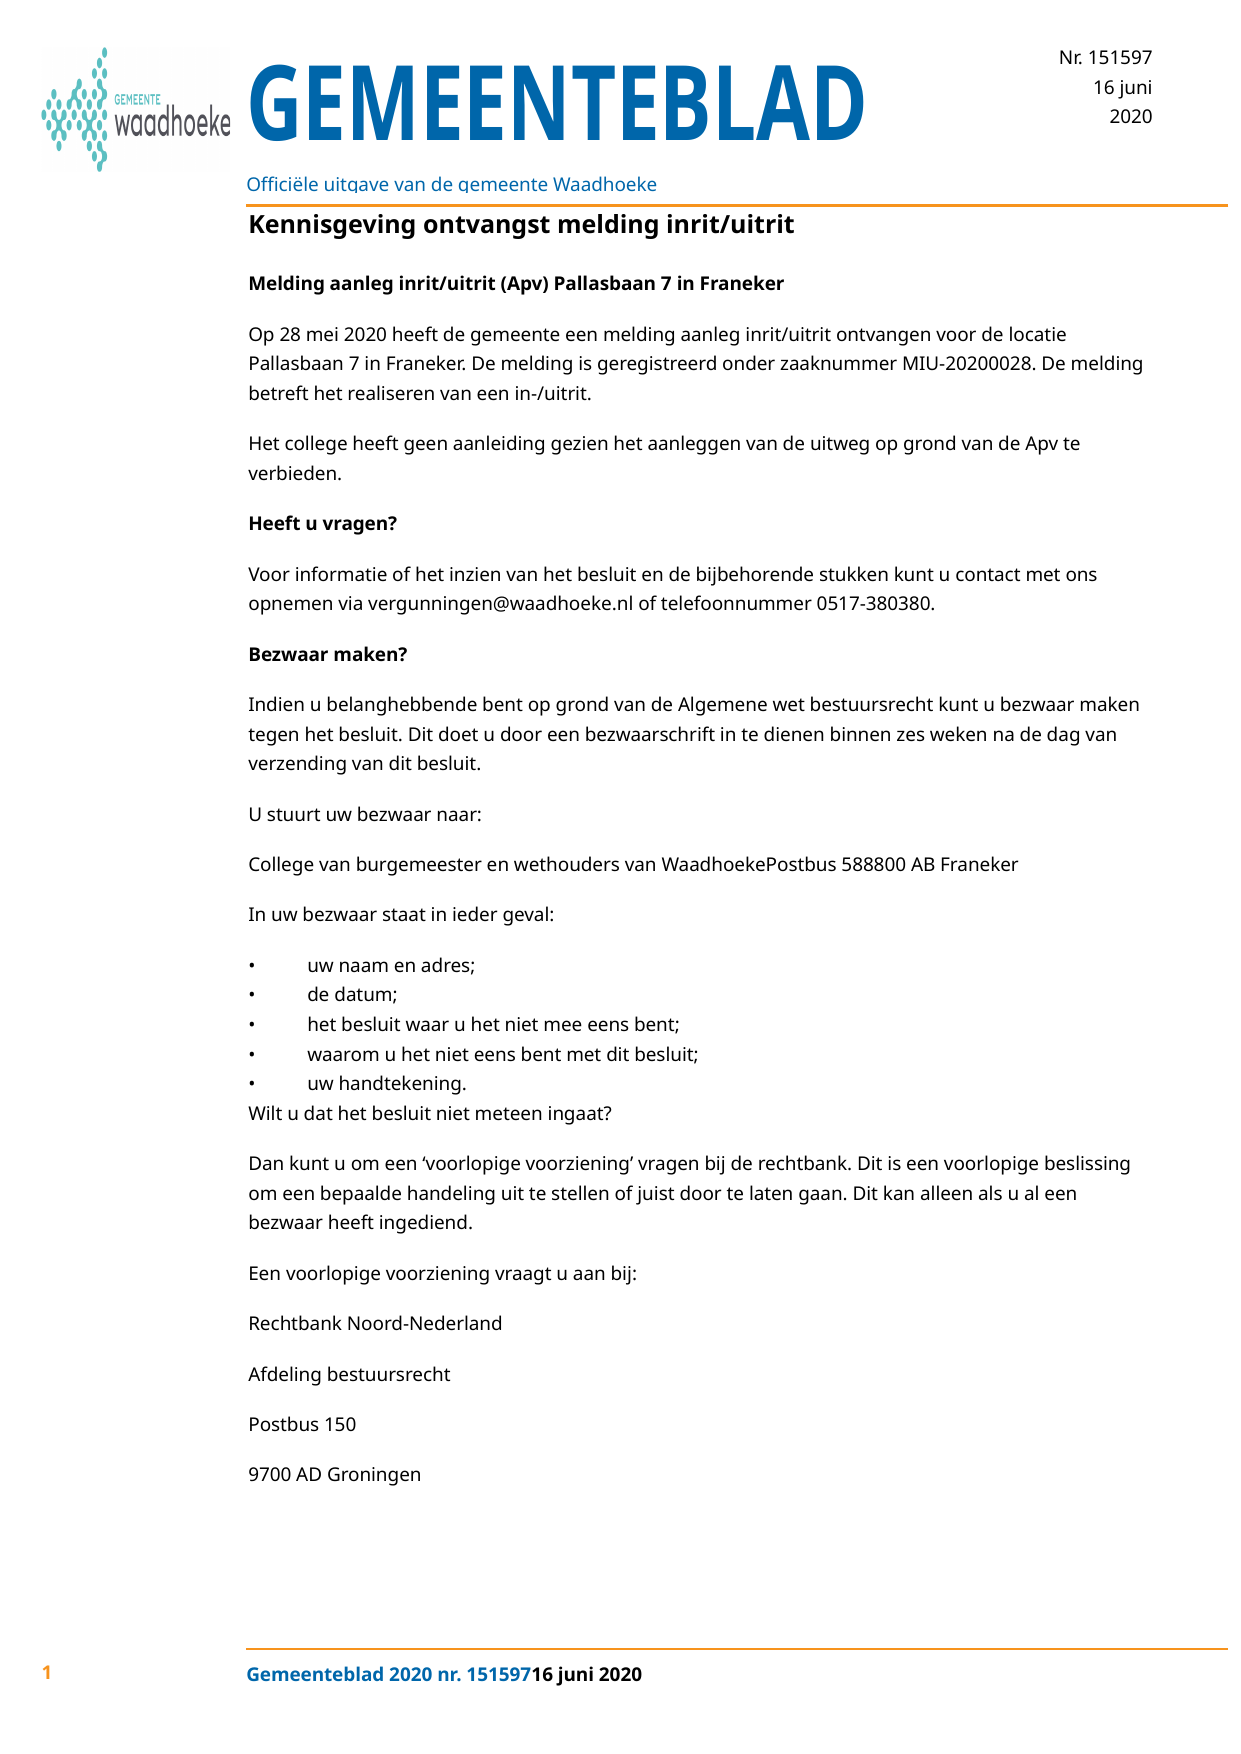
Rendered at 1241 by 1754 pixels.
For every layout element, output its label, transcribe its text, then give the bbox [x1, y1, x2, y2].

list uw naam en adres; [248, 952, 1152, 978]
text Indien u belanghebbende bent op grond van de Algemene wet bestuursrecht kunt u bezwaar maken tegen het besluit. Dit doet u door een bezwaarschrift in te dienen binnen zes weken na de dag van verzending van dit besluit. [248, 691, 1152, 776]
list het besluit waar u het niet mee eens bent; [248, 1011, 1152, 1037]
text Heeft u vragen? [248, 510, 1152, 536]
text Melding aanleg inrit/uitrit (Apv) Pallasbaan 7 in Franeker [248, 270, 1152, 296]
text In uw bezwaar staat in ieder geval: [248, 902, 1152, 927]
text Kennisgeving ontvangst melding inrit/uitrit [248, 207, 1152, 241]
list de datum; [248, 982, 1152, 1007]
text U stuurt uw bezwaar naar: [248, 801, 1152, 826]
text Een voorlopige voorziening vraagt u aan bij: [248, 1260, 1152, 1286]
text 9700 AD Groningen [248, 1462, 1152, 1487]
text Het college heeft geen aanleiding gezien het aanleggen van de uitweg op grond van de Apv te verbieden. [248, 430, 1152, 486]
picture [41, 47, 231, 172]
text Rechtbank Noord-Nederland [248, 1310, 1152, 1336]
text Wilt u dat het besluit niet meteen ingaat? [248, 1100, 1152, 1126]
text Op 28 mei 2020 heeft de gemeente een melding aanleg inrit/uitrit ontvangen voor de locatie Pallasbaan 7 in Franeker. De melding is geregistreerd onder zaaknummer MIU-20200028. De melding betreft het realiseren van een in-/uitrit. [248, 321, 1152, 406]
text Postbus 150 [248, 1411, 1152, 1437]
list waarom u het niet eens bent met dit besluit; [248, 1041, 1152, 1066]
text Dan kunt u om een ‘voorlopige voorziening’ vragen bij de rechtbank. Dit is een voorlopige beslissing om een bepaalde handeling uit te stellen of juist door te laten gaan. Dit kan alleen als u al een bezwaar heeft ingediend. [248, 1150, 1152, 1235]
text Afdeling bestuursrecht [248, 1361, 1152, 1386]
text Bezwaar maken? [248, 641, 1152, 666]
list uw handtekening. [248, 1070, 1152, 1096]
text Voor informatie of het inzien van het besluit en de bijbehorende stukken kunt u contact met ons opnemen via vergunningen@waadhoeke.nl of telefoonnummer 0517-380380. [248, 561, 1152, 616]
text College van burgemeester en wethouders van WaadhoekePostbus 588800 AB Franeker [248, 851, 1152, 877]
